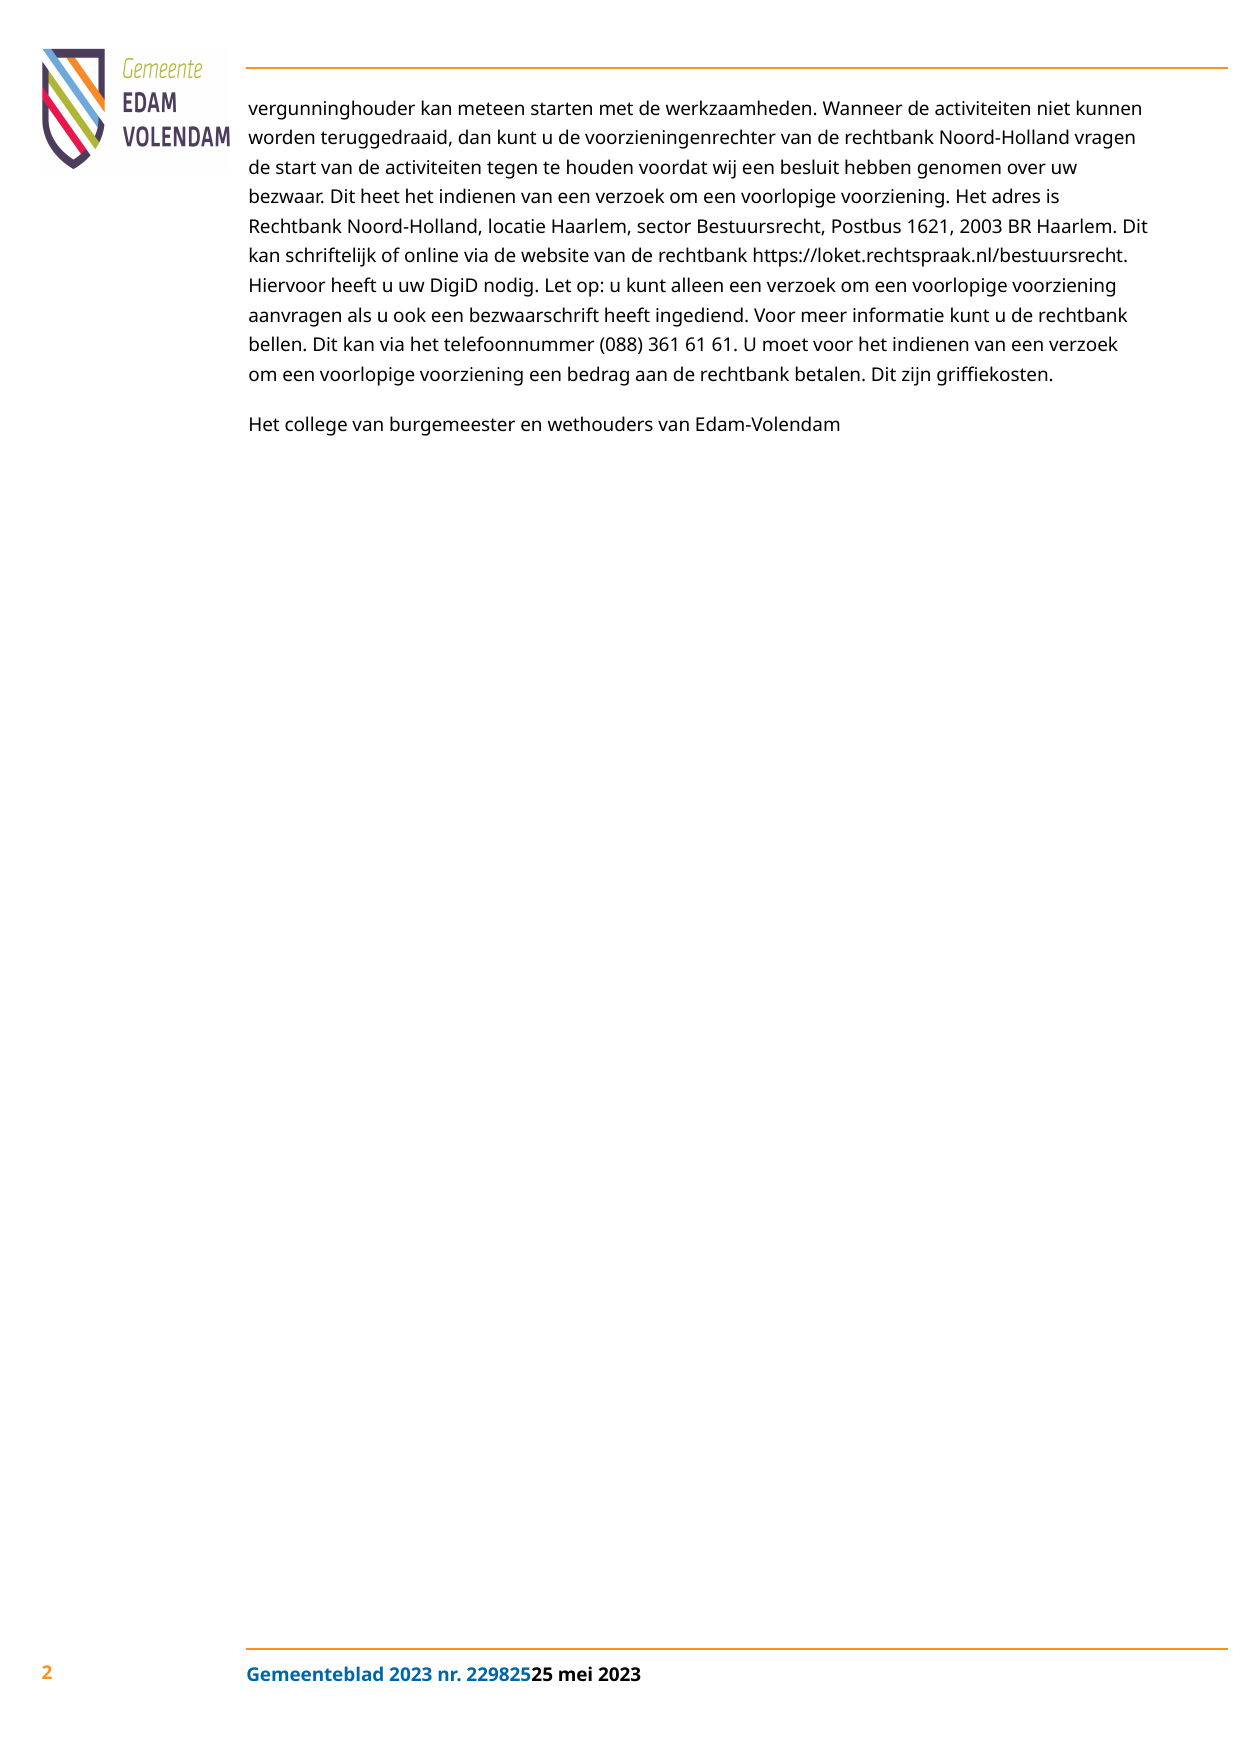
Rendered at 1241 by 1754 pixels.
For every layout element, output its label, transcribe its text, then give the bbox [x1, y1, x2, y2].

text vergunninghouder kan meteen starten met de werkzaamheden. Wanneer de activiteiten niet kunnen worden teruggedraaid, dan kunt u de voorzieningenrechter van de rechtbank Noord-Holland vragen de start van de activiteiten tegen te houden voordat wij een besluit hebben genomen over uw bezwaar. Dit heet het indienen van een verzoek om een voorlopige voorziening. Het adres is Rechtbank Noord-Holland, locatie Haarlem, sector Bestuursrecht, Postbus 1621, 2003 BR Haarlem. Dit kan schriftelijk of online via de website van de rechtbank https://loket.rechtspraak.nl/bestuursrecht. Hiervoor heeft u uw DigiD nodig. Let op: u kunt alleen een verzoek om een voorlopige voorziening aanvragen als u ook een bezwaarschrift heeft ingediend. Voor meer informatie kunt u de rechtbank bellen. Dit kan via het telefoonnummer (088) 361 61 61. U moet voor het indienen van een verzoek om een voorlopige voorziening een bedrag aan de rechtbank betalen. Dit zijn griffiekosten. [248, 95, 1152, 387]
text Het college van burgemeester en wethouders van Edam-Volendam [248, 411, 1152, 437]
picture [41, 47, 231, 172]
